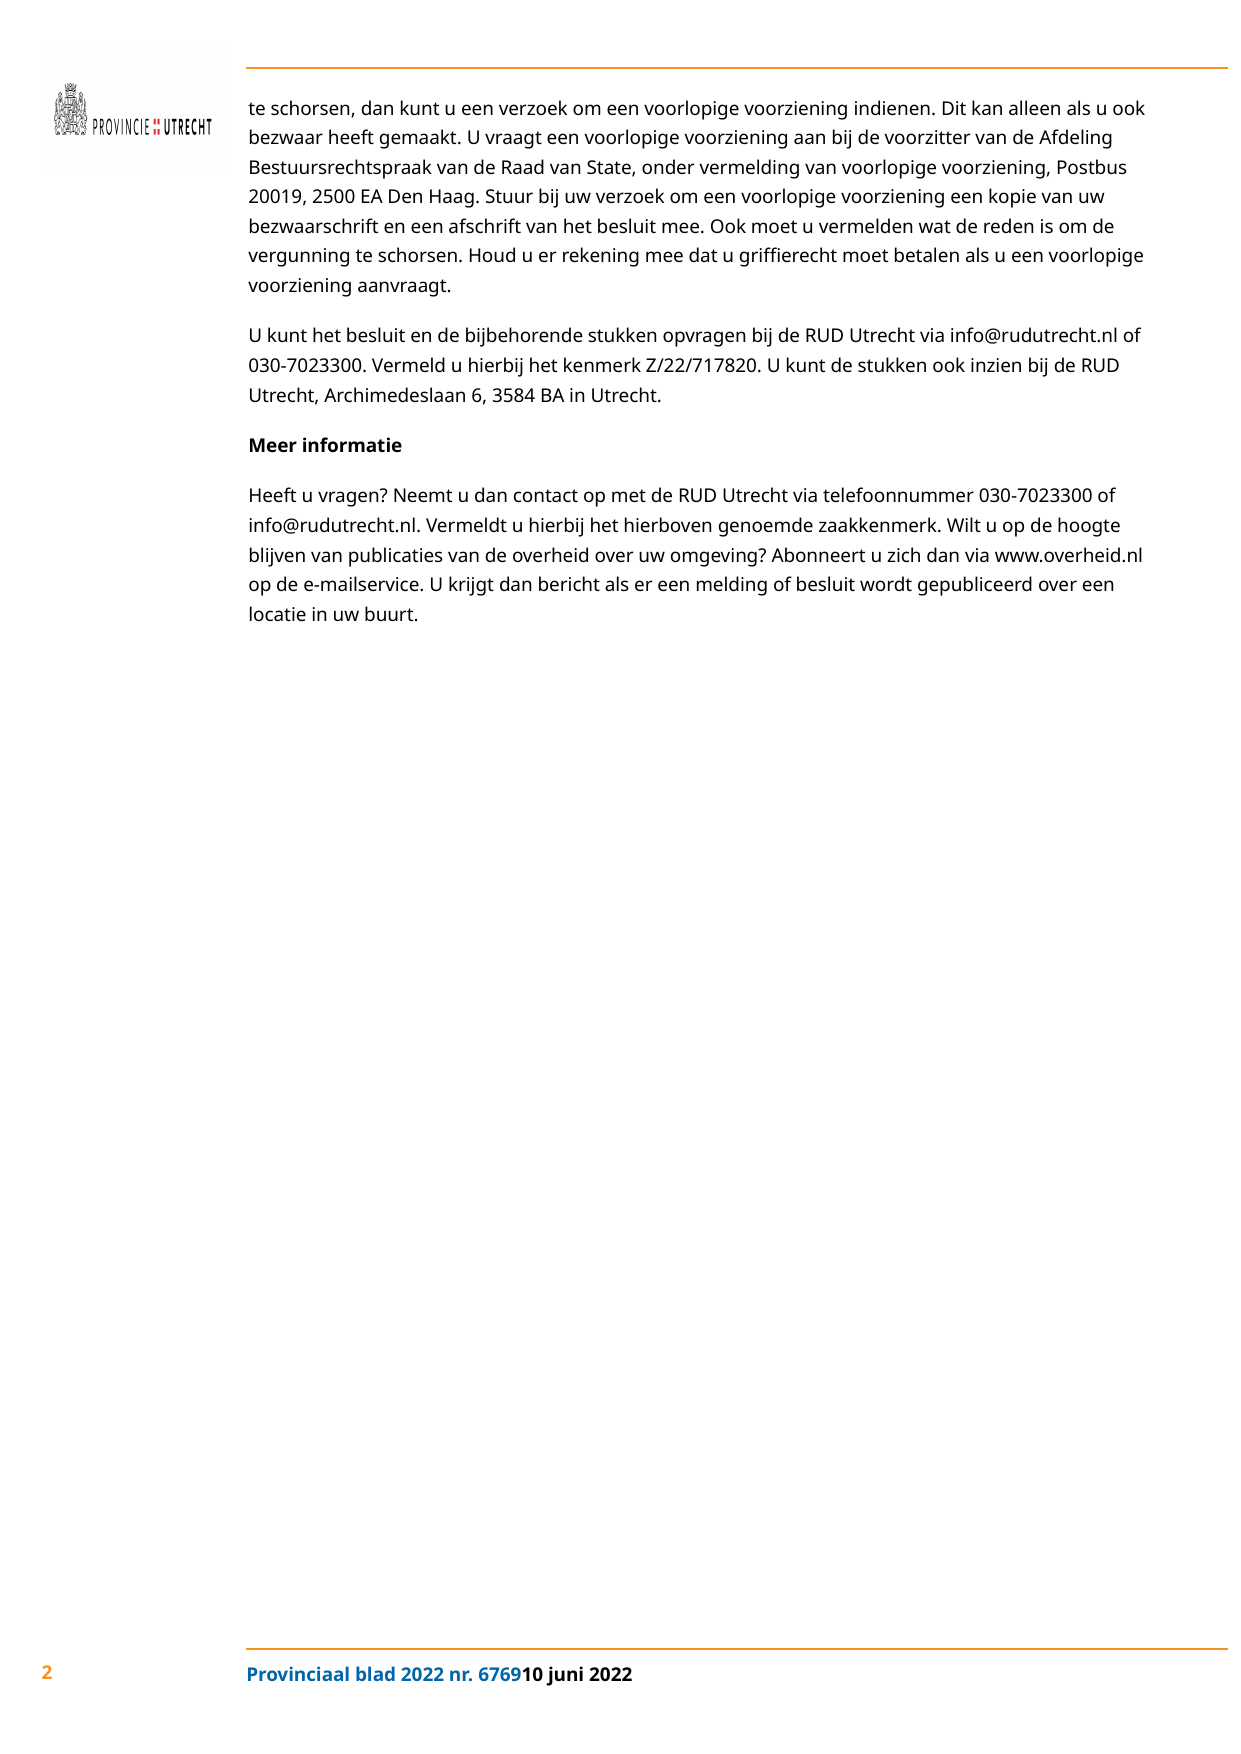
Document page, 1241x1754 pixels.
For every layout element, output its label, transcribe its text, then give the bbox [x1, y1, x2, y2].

text te schorsen, dan kunt u een verzoek om een voorlopige voorziening indienen. Dit kan alleen als u ook bezwaar heeft gemaakt. U vraagt een voorlopige voorziening aan bij de voorzitter van de Afdeling Bestuursrechtspraak van de Raad van State, onder vermelding van voorlopige voorziening, Postbus 20019, 2500 EA Den Haag. Stuur bij uw verzoek om een voorlopige voorziening een kopie van uw bezwaarschrift en een afschrift van het besluit mee. Ook moet u vermelden wat de reden is om de vergunning te schorsen. Houd u er rekening mee dat u griffierecht moet betalen als u een voorlopige voorziening aanvraagt. [248, 95, 1152, 298]
picture [41, 47, 231, 172]
text U kunt het besluit en de bijbehorende stukken opvragen bij de RUD Utrecht via info@rudutrecht.nl of 030-7023300. Vermeld u hierbij het kenmerk Z/22/717820. U kunt de stukken ook inzien bij de RUD Utrecht, Archimedeslaan 6, 3584 BA in Utrecht. [248, 323, 1152, 408]
text Heeft u vragen? Neemt u dan contact op met de RUD Utrecht via telefoonnummer 030-7023300 of info@rudutrecht.nl. Vermeldt u hierbij het hierboven genoemde zaakkenmerk. Wilt u op de hoogte blijven van publicaties van de overheid over uw omgeving? Abonneert u zich dan via www.overheid.nl op de e-mailservice. U krijgt dan bericht als er een melding of besluit wordt gepubliceerd over een locatie in uw buurt. [248, 483, 1152, 627]
text Meer informatie [248, 432, 1152, 458]
